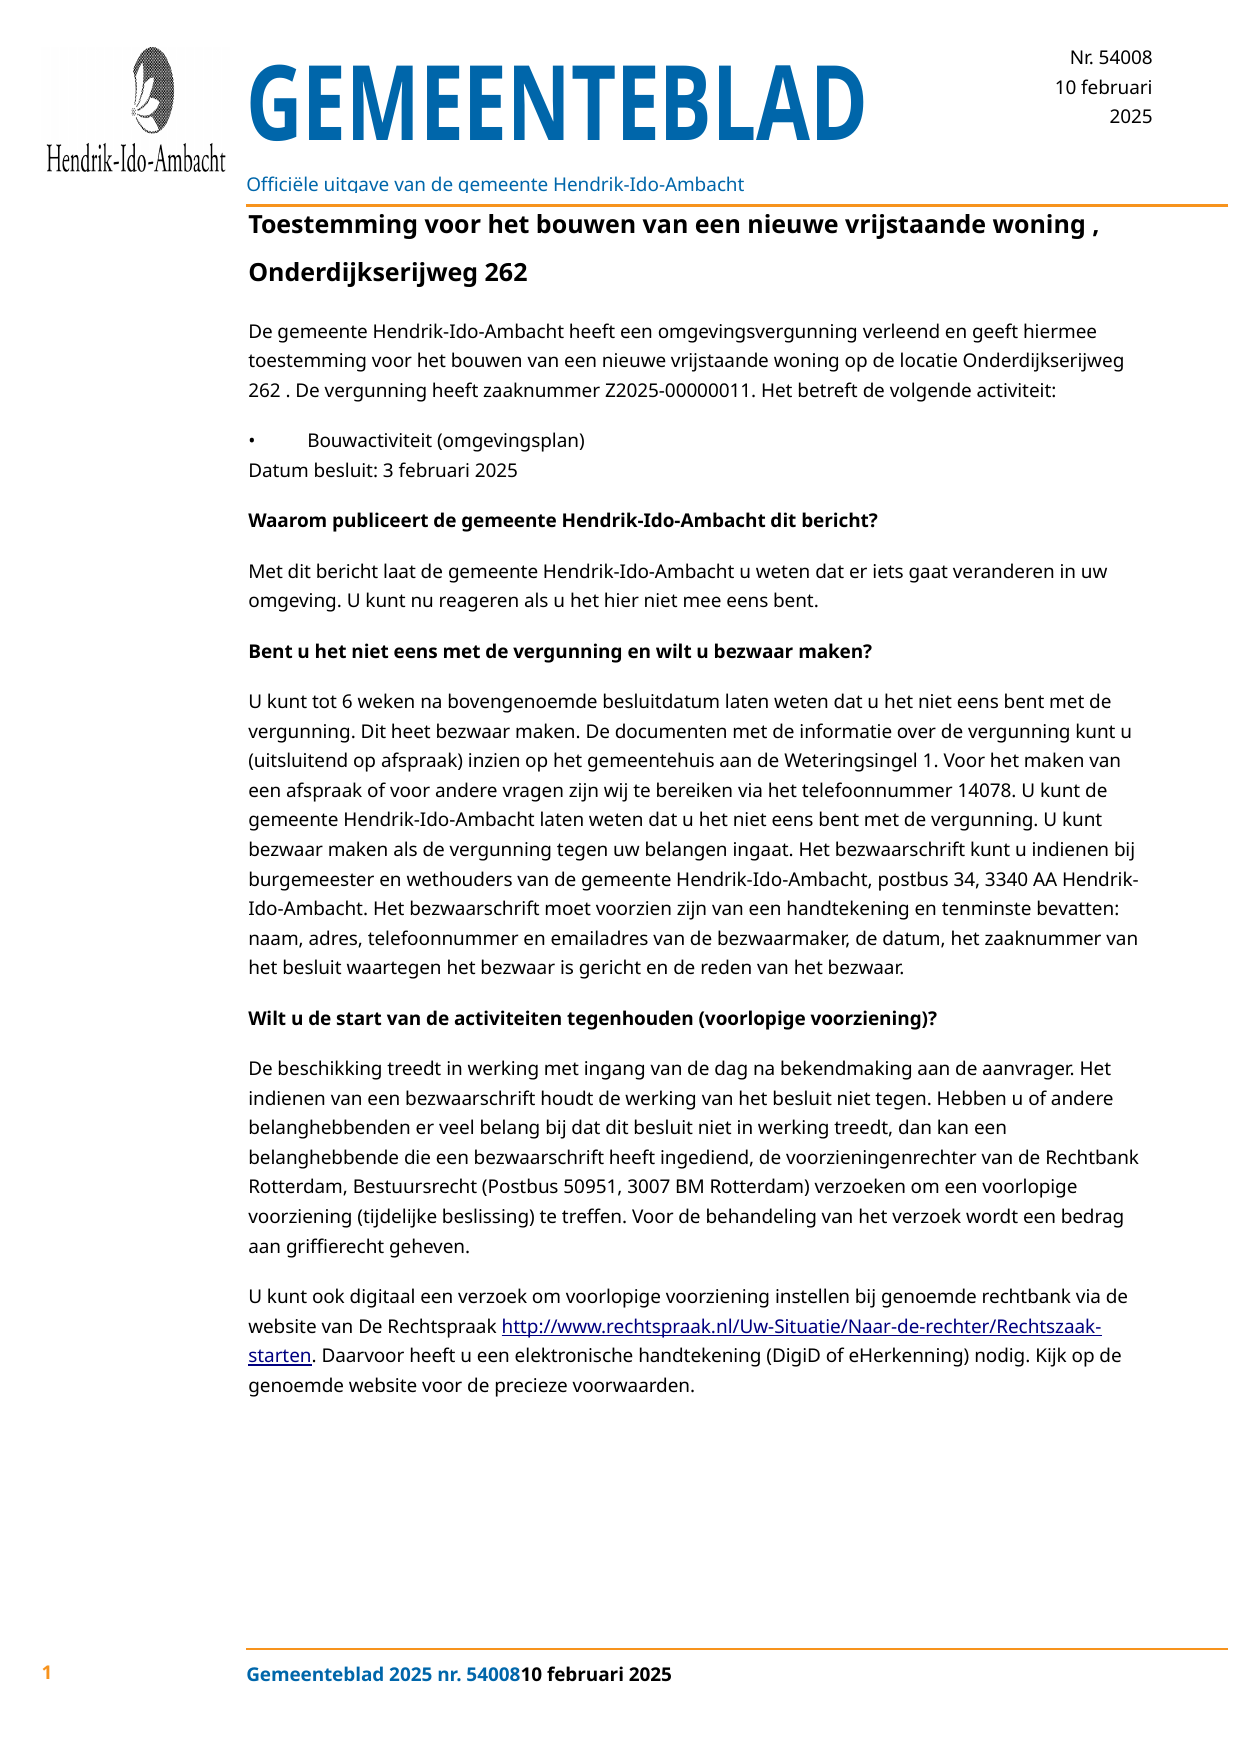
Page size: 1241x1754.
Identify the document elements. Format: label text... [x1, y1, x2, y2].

text De gemeente Hendrik-Ido-Ambacht heeft een omgevingsvergunning verleend en geeft hiermee toestemming voor het bouwen van een nieuwe vrijstaande woning op de locatie Onderdijkserijweg 262 . De vergunning heeft zaaknummer Z2025-00000011. Het betreft de volgende activiteit: [248, 318, 1152, 403]
text Toestemming voor het bouwen van een nieuwe vrijstaande woning , Onderdijkserijweg 262 [248, 207, 1152, 288]
text Bent u het niet eens met de vergunning en wilt u bezwaar maken? [248, 638, 1152, 664]
text U kunt ook digitaal een verzoek om voorlopige voorziening instellen bij genoemde rechtbank via de website van De Rechtspraak http://www.rechtspraak.nl/Uw-Situatie/Naar-de-rechter/Rechtszaak-starten. Daarvoor heeft u een elektronische handtekening (DigiD of eHerkenning) nodig. Kijk op de genoemde website voor de precieze voorwaarden. [248, 1283, 1152, 1398]
picture [41, 47, 231, 172]
text De beschikking treedt in werking met ingang van de dag na bekendmaking aan de aanvrager. Het indienen van een bezwaarschrift houdt de werking van het besluit niet tegen. Hebben u of andere belanghebbenden er veel belang bij dat dit besluit niet in werking treedt, dan kan een belanghebbende die een bezwaarschrift heeft ingediend, de voorzieningenrechter van de Rechtbank Rotterdam, Bestuursrecht (Postbus 50951, 3007 BM Rotterdam) verzoeken om een voorlopige voorziening (tijdelijke beslissing) te treffen. Voor de behandeling van het verzoek wordt een bedrag aan griffierecht geheven. [248, 1055, 1152, 1259]
text Wilt u de start van de activiteiten tegenhouden (voorlopige voorziening)? [248, 1005, 1152, 1031]
text Waarom publiceert de gemeente Hendrik-Ido-Ambacht dit bericht? [248, 507, 1152, 533]
text U kunt tot 6 weken na bovengenoemde besluitdatum laten weten dat u het niet eens bent met de vergunning. Dit heet bezwaar maken. De documenten met de informatie over de vergunning kunt u (uitsluitend op afspraak) inzien op het gemeentehuis aan de Weteringsingel 1. Voor het maken van een afspraak of voor andere vragen zijn wij te bereiken via het telefoonnummer 14078. U kunt de gemeente Hendrik-Ido-Ambacht laten weten dat u het niet eens bent met de vergunning. U kunt bezwaar maken als de vergunning tegen uw belangen ingaat. Het bezwaarschrift kunt u indienen bij burgemeester en wethouders van de gemeente Hendrik-Ido-Ambacht, postbus 34, 3340 AA Hendrik-Ido-Ambacht. Het bezwaarschrift moet voorzien zijn van een handtekening en tenminste bevatten: naam, adres, telefoonnummer en emailadres van de bezwaarmaker, de datum, het zaaknummer van het besluit waartegen het bezwaar is gericht en de reden van het bezwaar. [248, 688, 1152, 980]
list Bouwactiviteit (omgevingsplan) [248, 427, 1152, 453]
text Datum besluit: 3 februari 2025 [248, 457, 1152, 483]
text Met dit bericht laat de gemeente Hendrik-Ido-Ambacht u weten dat er iets gaat veranderen in uw omgeving. U kunt nu reageren als u het hier niet mee eens bent. [248, 558, 1152, 613]
